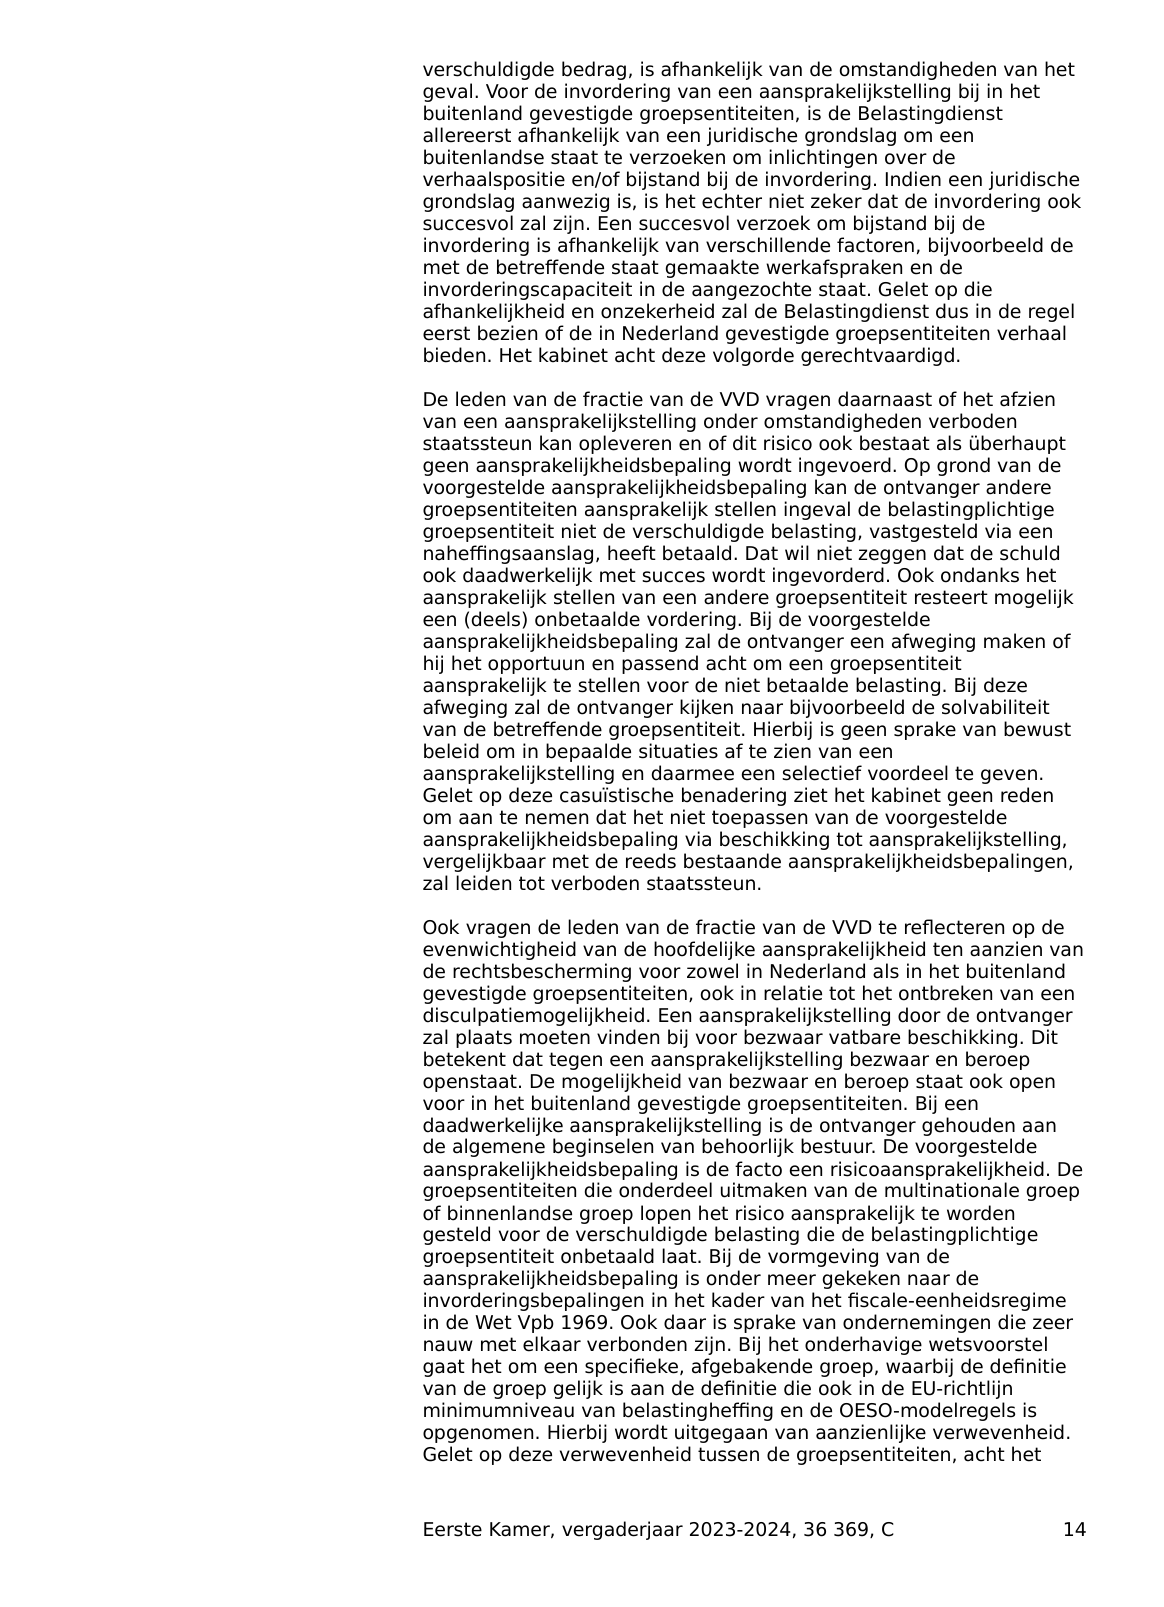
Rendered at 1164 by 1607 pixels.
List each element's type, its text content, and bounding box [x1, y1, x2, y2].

text De leden van de fractie van de VVD vragen daarnaast of het afzien van een aansprakelijkstelling onder omstandigheden verboden staatssteun kan opleveren en of dit risico ook bestaat als überhaupt geen aansprakelijkheidsbepaling wordt ingevoerd. Op grond van de voorgestelde aansprakelijkheidsbepaling kan de ontvanger andere groepsentiteiten aansprakelijk stellen ingeval de belastingplichtige groepsentiteit niet de verschuldigde belasting, vastgesteld via een naheffingsaanslag, heeft betaald. Dat wil niet zeggen dat de schuld ook daadwerkelijk met succes wordt ingevorderd. Ook ondanks het aansprakelijk stellen van een andere groepsentiteit resteert mogelijk een (deels) onbetaalde vordering. Bij de voorgestelde aansprakelijkheidsbepaling zal de ontvanger een afweging maken of hij het opportuun en passend acht om een groepsentiteit aansprakelijk te stellen voor de niet betaalde belasting. Bij deze afweging zal de ontvanger kijken naar bijvoorbeeld de solvabiliteit van de betreffende groepsentiteit. Hierbij is geen sprake van bewust beleid om in bepaalde situaties af te zien van een aansprakelijkstelling en daarmee een selectief voordeel te geven. Gelet op deze casuïstische benadering ziet het kabinet geen reden om aan te nemen dat het niet toepassen van de voorgestelde aansprakelijkheidsbepaling via beschikking tot aansprakelijkstelling, vergelijkbaar met de reeds bestaande aansprakelijkheidsbepalingen, zal leiden tot verboden staatssteun. [422, 389, 1087, 894]
text verschuldigde bedrag, is afhankelijk van de omstandigheden van het geval. Voor de invordering van een aansprakelijkstelling bij in het buitenland gevestigde groepsentiteiten, is de Belastingdienst allereerst afhankelijk van een juridische grondslag om een buitenlandse staat te verzoeken om inlichtingen over de verhaalspositie en/of bijstand bij de invordering. Indien een juridische grondslag aanwezig is, is het echter niet zeker dat de invordering ook succesvol zal zijn. Een succesvol verzoek om bijstand bij de invordering is afhankelijk van verschillende factoren, bijvoorbeeld de met de betreffende staat gemaakte werkafspraken en de invorderingscapaciteit in de aangezochte staat. Gelet op die afhankelijkheid en onzekerheid zal de Belastingdienst dus in de regel eerst bezien of de in Nederland gevestigde groepsentiteiten verhaal bieden. Het kabinet acht deze volgorde gerechtvaardigd. [422, 59, 1087, 367]
text Ook vragen de leden van de fractie van de VVD te reflecteren op de evenwichtigheid van de hoofdelijke aansprakelijkheid ten aanzien van de rechtsbescherming voor zowel in Nederland als in het buitenland gevestigde groepsentiteiten, ook in relatie tot het ontbreken van een disculpatiemogelijkheid. Een aansprakelijkstelling door de ontvanger zal plaats moeten vinden bij voor bezwaar vatbare beschikking. Dit betekent dat tegen een aansprakelijkstelling bezwaar en beroep openstaat. De mogelijkheid van bezwaar en beroep staat ook open voor in het buitenland gevestigde groepsentiteiten. Bij een daadwerkelijke aansprakelijkstelling is de ontvanger gehouden aan de algemene beginselen van behoorlijk bestuur. De voorgestelde aansprakelijkheidsbepaling is de facto een risicoaansprakelijkheid. De groepsentiteiten die onderdeel uitmaken van de multinationale groep of binnenlandse groep lopen het risico aansprakelijk te worden gesteld voor de verschuldigde belasting die de belastingplichtige groepsentiteit onbetaald laat. Bij de vormgeving van de aansprakelijkheidsbepaling is onder meer gekeken naar de invorderingsbepalingen in het kader van het fiscale-eenheidsregime in de Wet Vpb 1969. Ook daar is sprake van ondernemingen die zeer nauw met elkaar verbonden zijn. Bij het onderhavige wetsvoorstel gaat het om een specifieke, afgebakende groep, waarbij de definitie van de groep gelijk is aan de definitie die ook in de EU-richtlijn minimumniveau van belastingheffing en de OESO-modelregels is opgenomen. Hierbij wordt uitgegaan van aanzienlijke verwevenheid. Gelet op deze verwevenheid tussen de groepsentiteiten, acht het [422, 917, 1087, 1466]
